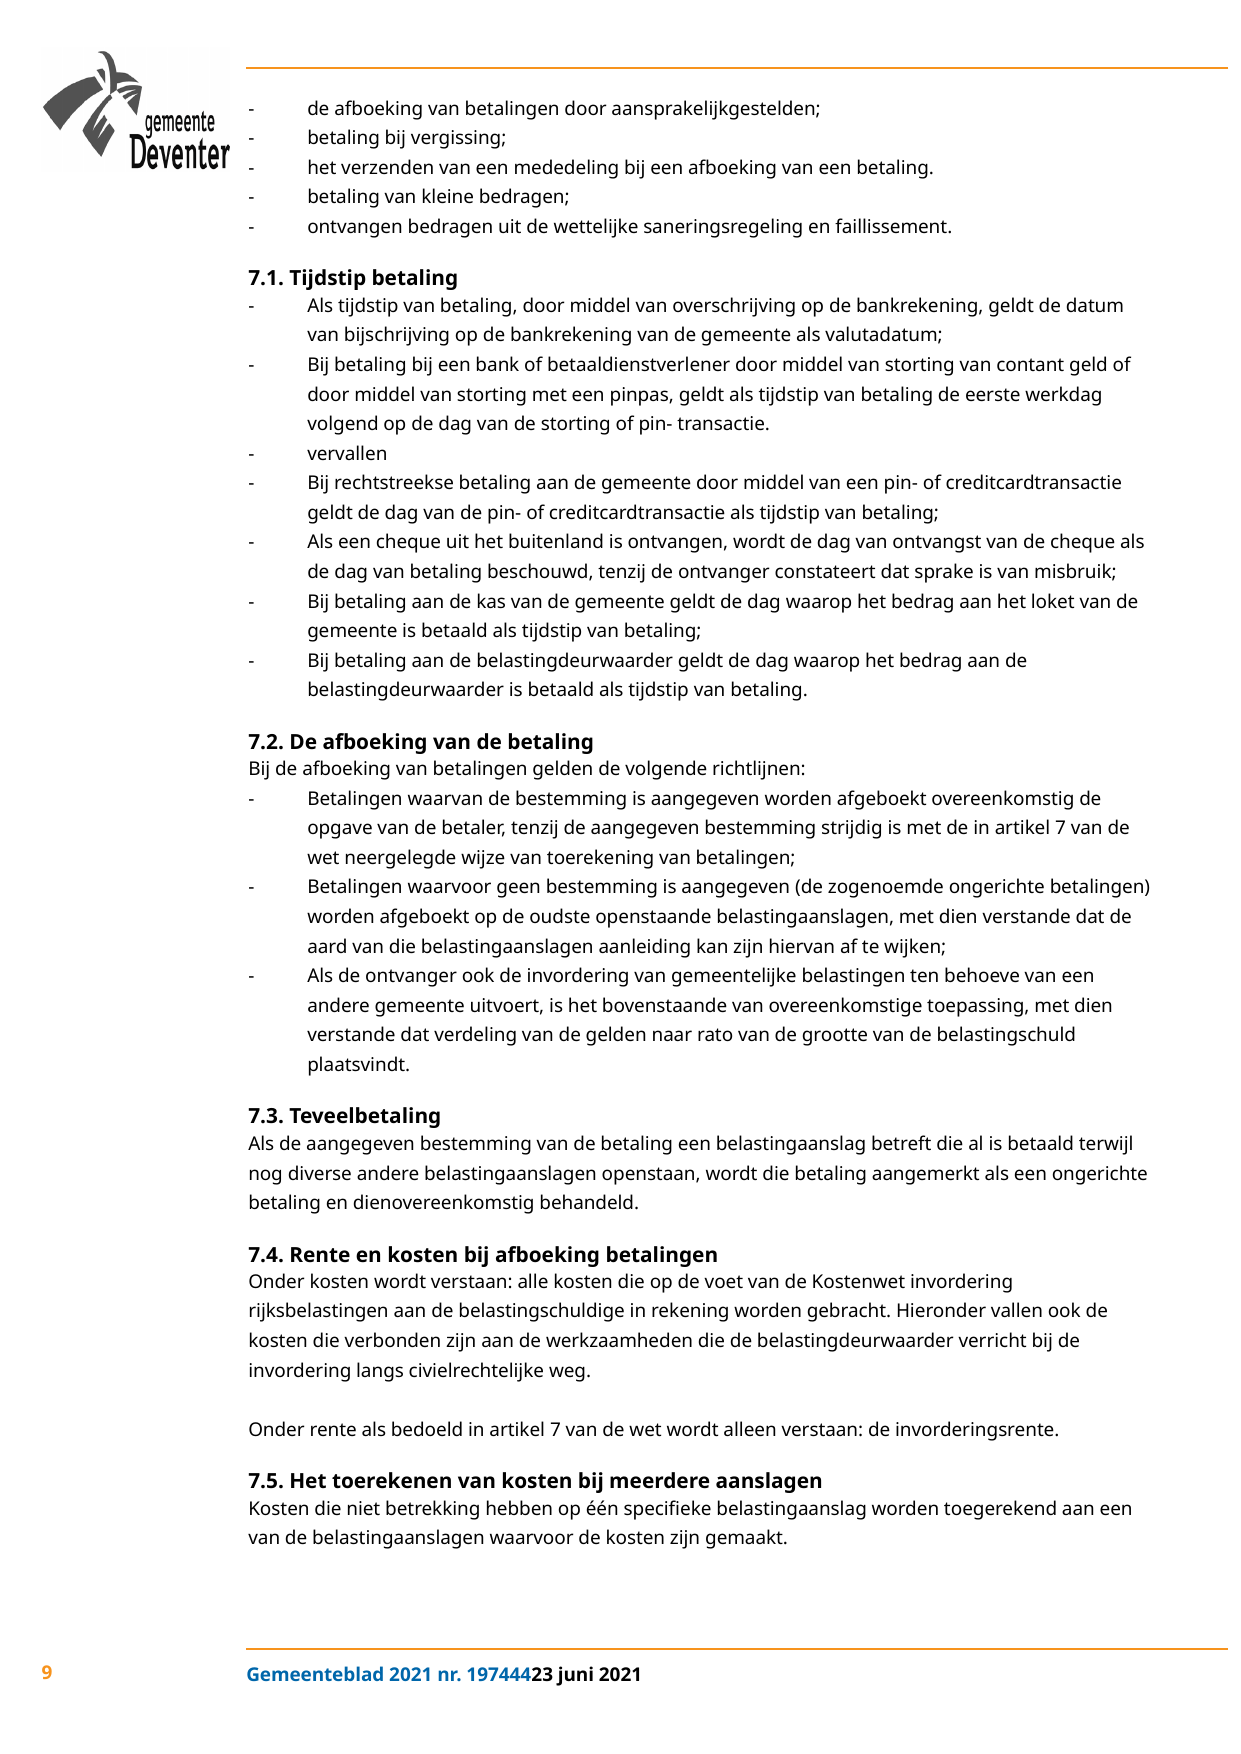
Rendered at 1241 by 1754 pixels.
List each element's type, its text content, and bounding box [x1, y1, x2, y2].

list Bij rechtstreekse betaling aan de gemeente door middel van een pin- of creditcardtransactie geldt de dag van de pin- of creditcardtransactie als tijdstip van betaling; [248, 469, 1152, 525]
list betaling van kleine bedragen; [248, 183, 1152, 209]
list het verzenden van een mededeling bij een afboeking van een betaling. [248, 154, 1152, 180]
text 7.5. Het toerekenen van kosten bij meerdere aanslagen [248, 1466, 1152, 1495]
text 7.3. Teveelbetaling [248, 1102, 1152, 1130]
text Onder rente als bedoeld in artikel 7 van de wet wordt alleen verstaan: de invorderingsrente. [248, 1416, 1152, 1442]
text 7.4. Rente en kosten bij afboeking betalingen [248, 1240, 1152, 1268]
list Als een cheque uit het buitenland is ontvangen, wordt de dag van ontvangst van de cheque als de dag van betaling beschouwd, tenzij de ontvanger constateert dat sprake is van misbruik; [248, 529, 1152, 584]
list Bij betaling aan de belastingdeurwaarder geldt de dag waarop het bedrag aan de belastingdeurwaarder is betaald als tijdstip van betaling. [248, 647, 1152, 702]
picture [41, 47, 231, 172]
list vervallen [248, 440, 1152, 466]
text Als de aangegeven bestemming van de betaling een belastingaanslag betreft die al is betaald terwijl nog diverse andere belastingaanslagen openstaan, wordt die betaling aangemerkt als een ongerichte betaling en dienovereenkomstig behandeld. [248, 1130, 1152, 1215]
list Betalingen waarvan de bestemming is aangegeven worden afgeboekt overeenkomstig de opgave van de betaler, tenzij de aangegeven bestemming strijdig is met de in artikel 7 van de wet neergelegde wijze van toerekening van betalingen; [248, 785, 1152, 870]
text 7.2. De afboeking van de betaling [248, 727, 1152, 755]
list Bij betaling aan de kas van de gemeente geldt de dag waarop het bedrag aan het loket van de gemeente is betaald als tijdstip van betaling; [248, 588, 1152, 643]
list Bij betaling bij een bank of betaaldienstverlener door middel van storting van contant geld of door middel van storting met een pinpas, geldt als tijdstip van betaling de eerste werkdag volgend op de dag van de storting of pin- transactie. [248, 351, 1152, 436]
text Bij de afboeking van betalingen gelden de volgende richtlijnen: [248, 755, 1152, 781]
list Als de ontvanger ook de invordering van gemeentelijke belastingen ten behoeve van een andere gemeente uitvoert, is het bovenstaande van overeenkomstige toepassing, met dien verstande dat verdeling van de gelden naar rato van de grootte van de belastingschuld plaatsvindt. [248, 962, 1152, 1077]
text Kosten die niet betrekking hebben op één specifieke belastingaanslag worden toegerekend aan een van de belastingaanslagen waarvoor de kosten zijn gemaakt. [248, 1495, 1152, 1550]
list ontvangen bedragen uit de wettelijke saneringsregeling en faillissement. [248, 213, 1152, 239]
text 7.1. Tijdstip betaling [248, 263, 1152, 292]
list Als tijdstip van betaling, door middel van overschrijving op de bankrekening, geldt de datum van bijschrijving op de bankrekening van de gemeente als valutadatum; [248, 292, 1152, 347]
text Onder kosten wordt verstaan: alle kosten die op de voet van de Kostenwet invordering rijksbelastingen aan de belastingschuldige in rekening worden gebracht. Hieronder vallen ook de kosten die verbonden zijn aan de werkzaamheden die de belastingdeurwaarder verricht bij de invordering langs civielrechtelijke weg. [248, 1268, 1152, 1383]
list betaling bij vergissing; [248, 124, 1152, 150]
list Betalingen waarvoor geen bestemming is aangegeven (de zogenoemde ongerichte betalingen) worden afgeboekt op de oudste openstaande belastingaanslagen, met dien verstande dat de aard van die belastingaanslagen aanleiding kan zijn hiervan af te wijken; [248, 874, 1152, 959]
list de afboeking van betalingen door aansprakelijkgestelden; [248, 95, 1152, 121]
